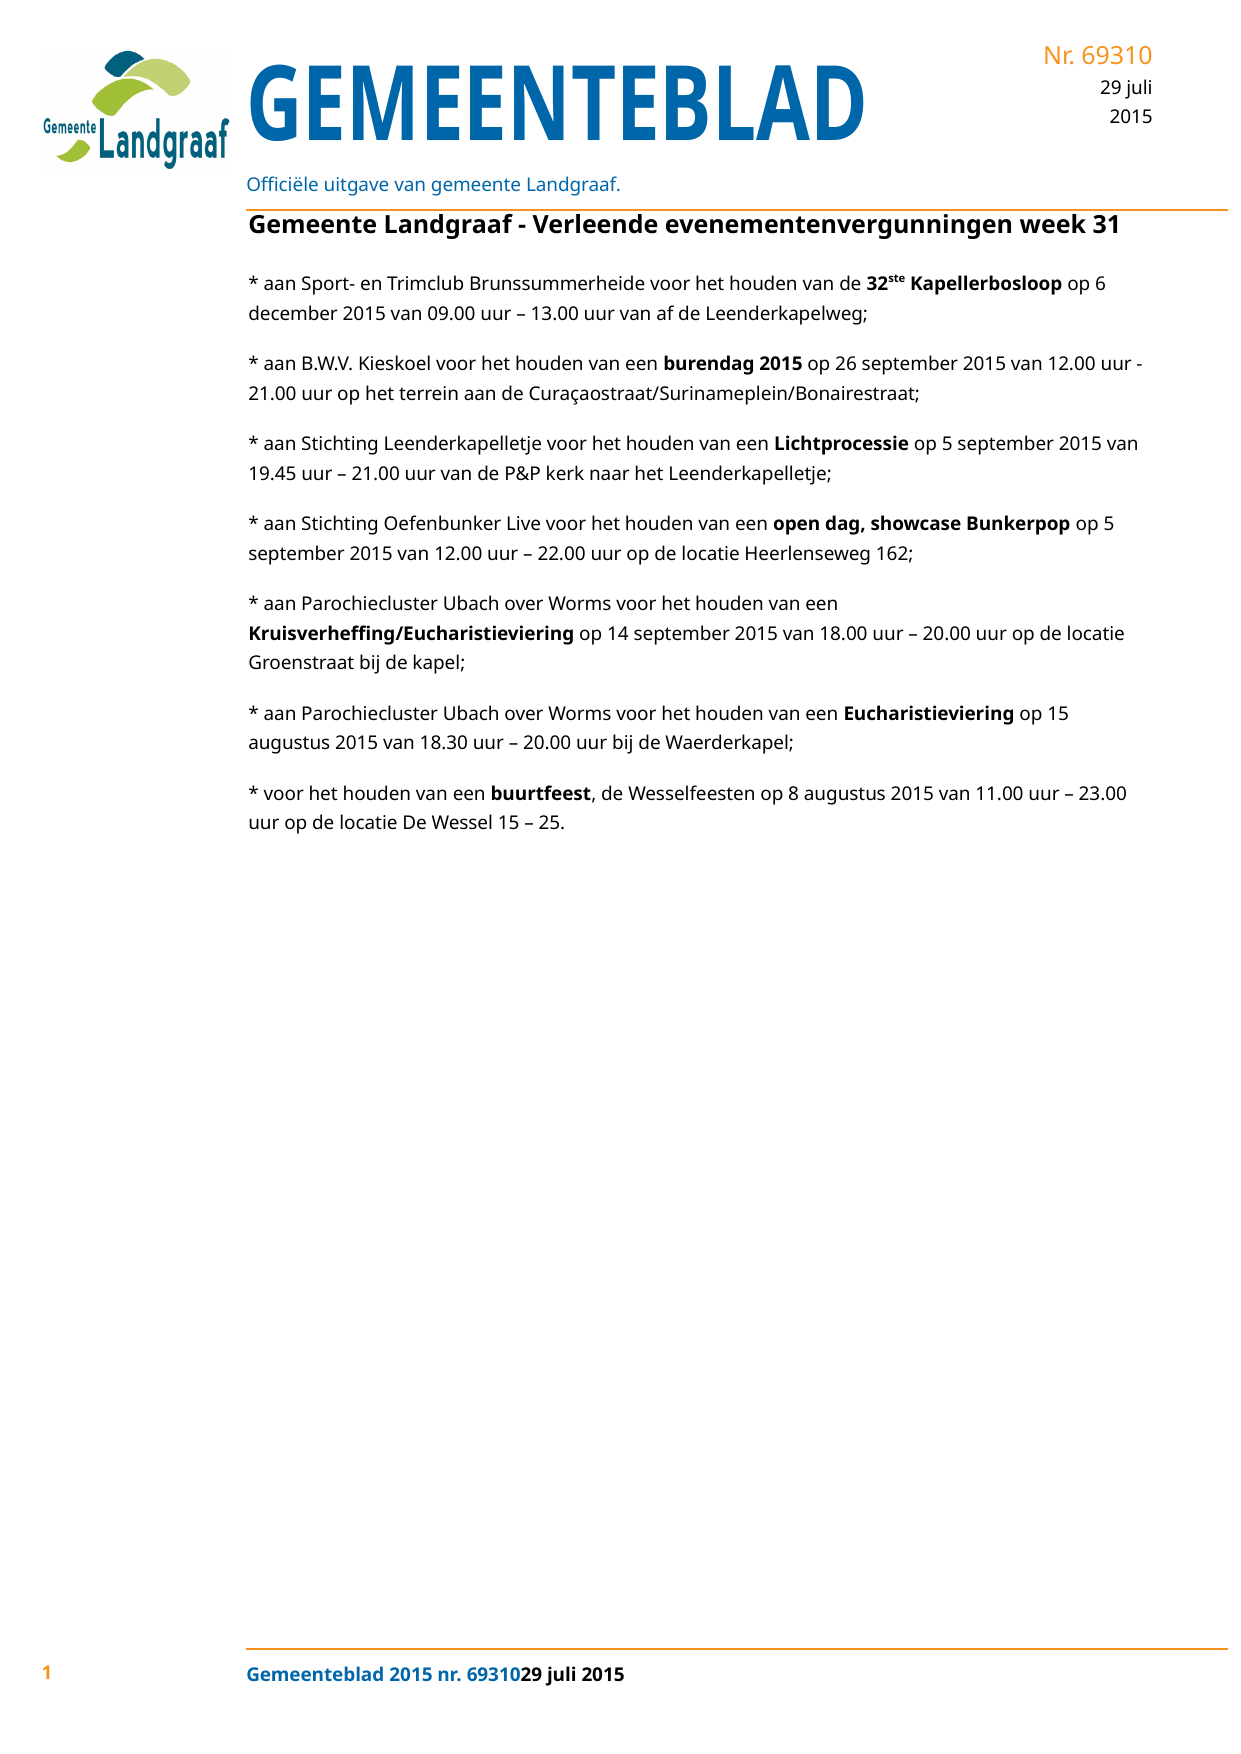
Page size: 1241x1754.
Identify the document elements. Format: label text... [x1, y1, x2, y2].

text * aan Sport- en Trimclub Brunssummerheide voor het houden van de 32ste Kapellerbosloop op 6 december 2015 van 09.00 uur – 13.00 uur van af de Leenderkapelweg; [248, 270, 1152, 326]
text Gemeente Landgraaf - Verleende evenementenvergunningen week 31 [248, 211, 1152, 241]
text * aan B.W.V. Kieskoel voor het houden van een burendag 2015 op 26 september 2015 van 12.00 uur -21.00 uur op het terrein aan de Curaçaostraat/Surinameplein/Bonairestraat; [248, 350, 1152, 406]
text * voor het houden van een buurtfeest, de Wesselfeesten op 8 augustus 2015 van 11.00 uur – 23.00 uur op de locatie De Wessel 15 – 25. [248, 780, 1152, 835]
text * aan Parochiecluster Ubach over Worms voor het houden van een Kruisverheffing/Eucharistieviering op 14 september 2015 van 18.00 uur – 20.00 uur op de locatie Groenstraat bij de kapel; [248, 590, 1152, 675]
text * aan Stichting Leenderkapelletje voor het houden van een Lichtprocessie op 5 september 2015 van 19.45 uur – 21.00 uur van de P&P kerk naar het Leenderkapelletje; [248, 430, 1152, 486]
text * aan Parochiecluster Ubach over Worms voor het houden van een Eucharistieviering op 15 augustus 2015 van 18.30 uur – 20.00 uur bij de Waerderkapel; [248, 700, 1152, 755]
text * aan Stichting Oefenbunker Live voor het houden van een open dag, showcase Bunkerpop op 5 september 2015 van 12.00 uur – 22.00 uur op de locatie Heerlenseweg 162; [248, 510, 1152, 566]
picture [41, 47, 231, 172]
